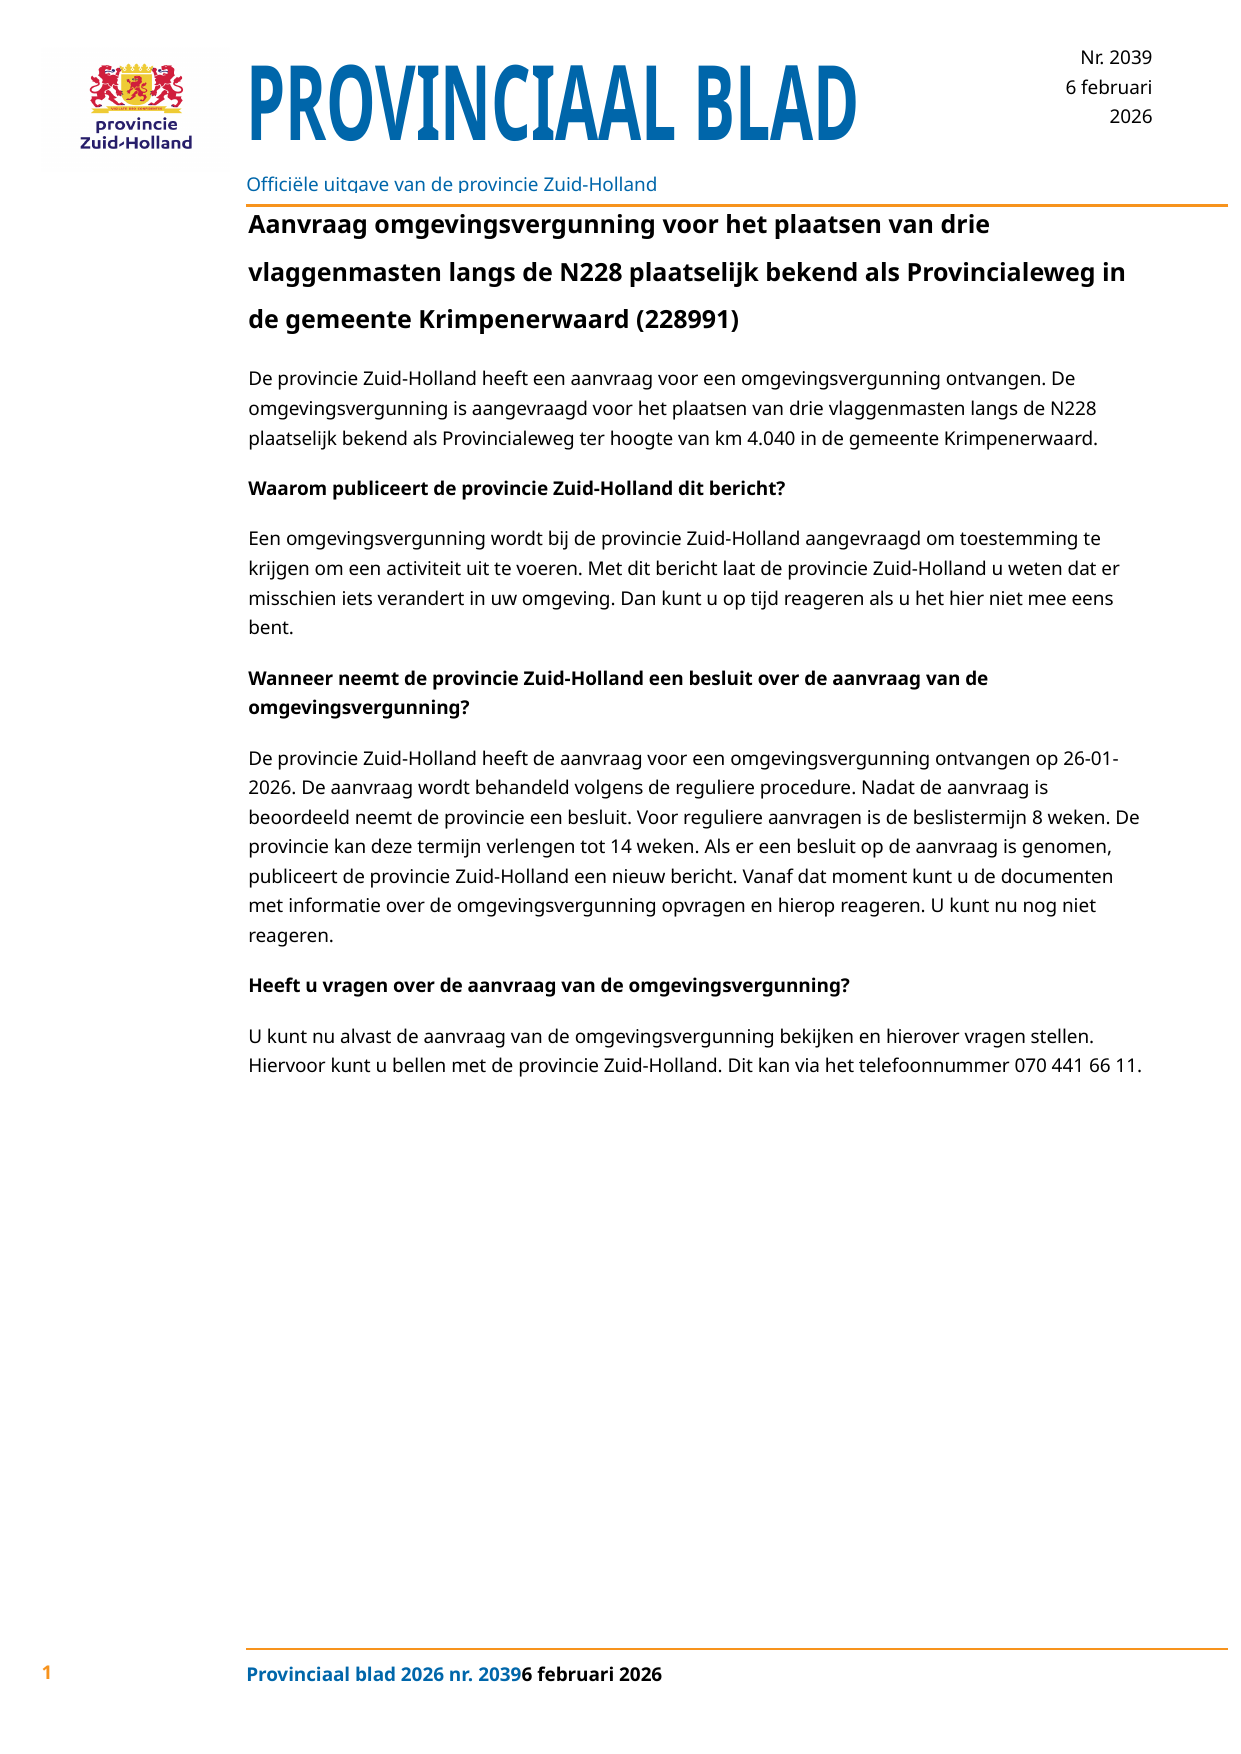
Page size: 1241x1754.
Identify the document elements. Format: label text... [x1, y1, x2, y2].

text De provincie Zuid-Holland heeft de aanvraag voor een omgevingsvergunning ontvangen op 26-01-2026. De aanvraag wordt behandeld volgens de reguliere procedure. Nadat de aanvraag is beoordeeld neemt de provincie een besluit. Voor reguliere aanvragen is de beslistermijn 8 weken. De provincie kan deze termijn verlengen tot 14 weken. Als er een besluit op de aanvraag is genomen, publiceert de provincie Zuid-Holland een nieuw bericht. Vanaf dat moment kunt u de documenten met informatie over de omgevingsvergunning opvragen en hierop reageren. U kunt nu nog niet reageren. [248, 745, 1152, 948]
text U kunt nu alvast de aanvraag van de omgevingsvergunning bekijken en hierover vragen stellen. Hiervoor kunt u bellen met de provincie Zuid-Holland. Dit kan via het telefoonnummer 070 441 66 11. [248, 1023, 1152, 1078]
text De provincie Zuid-Holland heeft een aanvraag voor een omgevingsvergunning ontvangen. De omgevingsvergunning is aangevraagd voor het plaatsen van drie vlaggenmasten langs de N228 plaatselijk bekend als Provincialeweg ter hoogte van km 4.040 in de gemeente Krimpenerwaard. [248, 366, 1152, 450]
text Een omgevingsvergunning wordt bij de provincie Zuid-Holland aangevraagd om toestemming te krijgen om een activiteit uit te voeren. Met dit bericht laat de provincie Zuid-Holland u weten dat er misschien iets verandert in uw omgeving. Dan kunt u op tijd reageren als u het hier niet mee eens bent. [248, 526, 1152, 640]
text Aanvraag omgevingsvergunning voor het plaatsen van drie vlaggenmasten langs de N228 plaatselijk bekend als Provincialeweg in de gemeente Krimpenerwaard (228991) [248, 207, 1152, 336]
text Waarom publiceert de provincie Zuid-Holland dit bericht? [248, 475, 1152, 501]
text Heeft u vragen over de aanvraag van de omgevingsvergunning? [248, 973, 1152, 998]
text Wanneer neemt de provincie Zuid-Holland een besluit over de aanvraag van de omgevingsvergunning? [248, 665, 1152, 720]
picture [41, 47, 231, 172]
